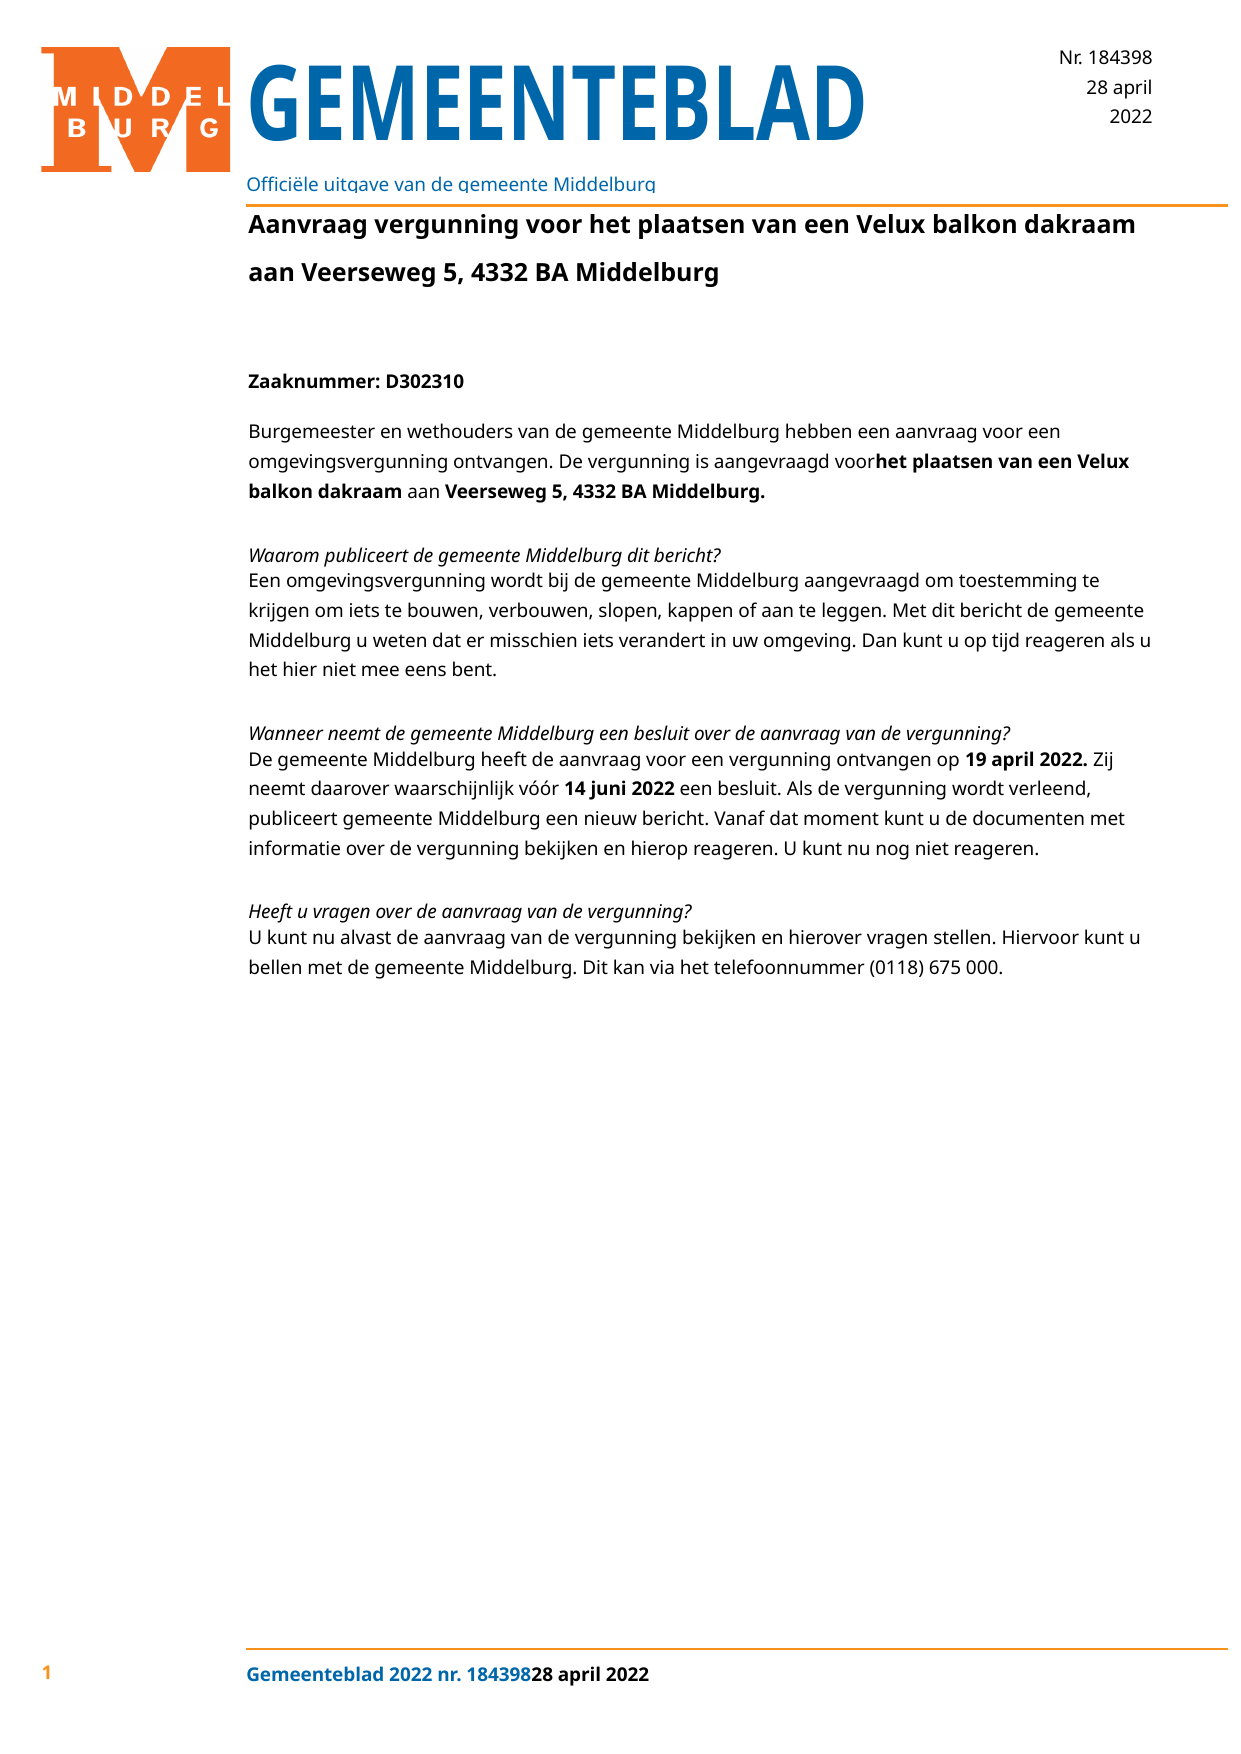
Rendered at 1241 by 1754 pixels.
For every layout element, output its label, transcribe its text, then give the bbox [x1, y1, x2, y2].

text Wanneer neemt de gemeente Middelburg een besluit over de aanvraag van de vergunning? [248, 720, 1152, 746]
text De gemeente Middelburg heeft de aanvraag voor een vergunning ontvangen op 19 april 2022. Zij neemt daarover waarschijnlijk vóór 14 juni 2022 een besluit. Als de vergunning wordt verleend, publiceert gemeente Middelburg een nieuw bericht. Vanaf dat moment kunt u de documenten met informatie over de vergunning bekijken en hierop reageren. U kunt nu nog niet reageren. [248, 746, 1152, 861]
text U kunt nu alvast de aanvraag van de vergunning bekijken en hierover vragen stellen. Hiervoor kunt u bellen met de gemeente Middelburg. Dit kan via het telefoonnummer (0118) 675 000. [248, 924, 1152, 980]
text Aanvraag vergunning voor het plaatsen van een Velux balkon dakraam aan Veerseweg 5, 4332 BA Middelburg [248, 207, 1152, 288]
text Een omgevingsvergunning wordt bij de gemeente Middelburg aangevraagd om toestemming te krijgen om iets te bouwen, verbouwen, slopen, kappen of aan te leggen. Met dit bericht de gemeente Middelburg u weten dat er misschien iets verandert in uw omgeving. Dan kunt u op tijd reageren als u het hier niet mee eens bent. [248, 568, 1152, 682]
text Waarom publiceert de gemeente Middelburg dit bericht? [248, 542, 1152, 568]
picture [41, 47, 231, 172]
text Burgemeester en wethouders van de gemeente Middelburg hebben een aanvraag voor een omgevingsvergunning ontvangen. De vergunning is aangevraagd voorhet plaatsen van een Velux balkon dakraam aan Veerseweg 5, 4332 BA Middelburg. [248, 419, 1152, 504]
text Zaaknummer: D302310 [248, 368, 1152, 394]
text Heeft u vragen over de aanvraag van de vergunning? [248, 899, 1152, 924]
